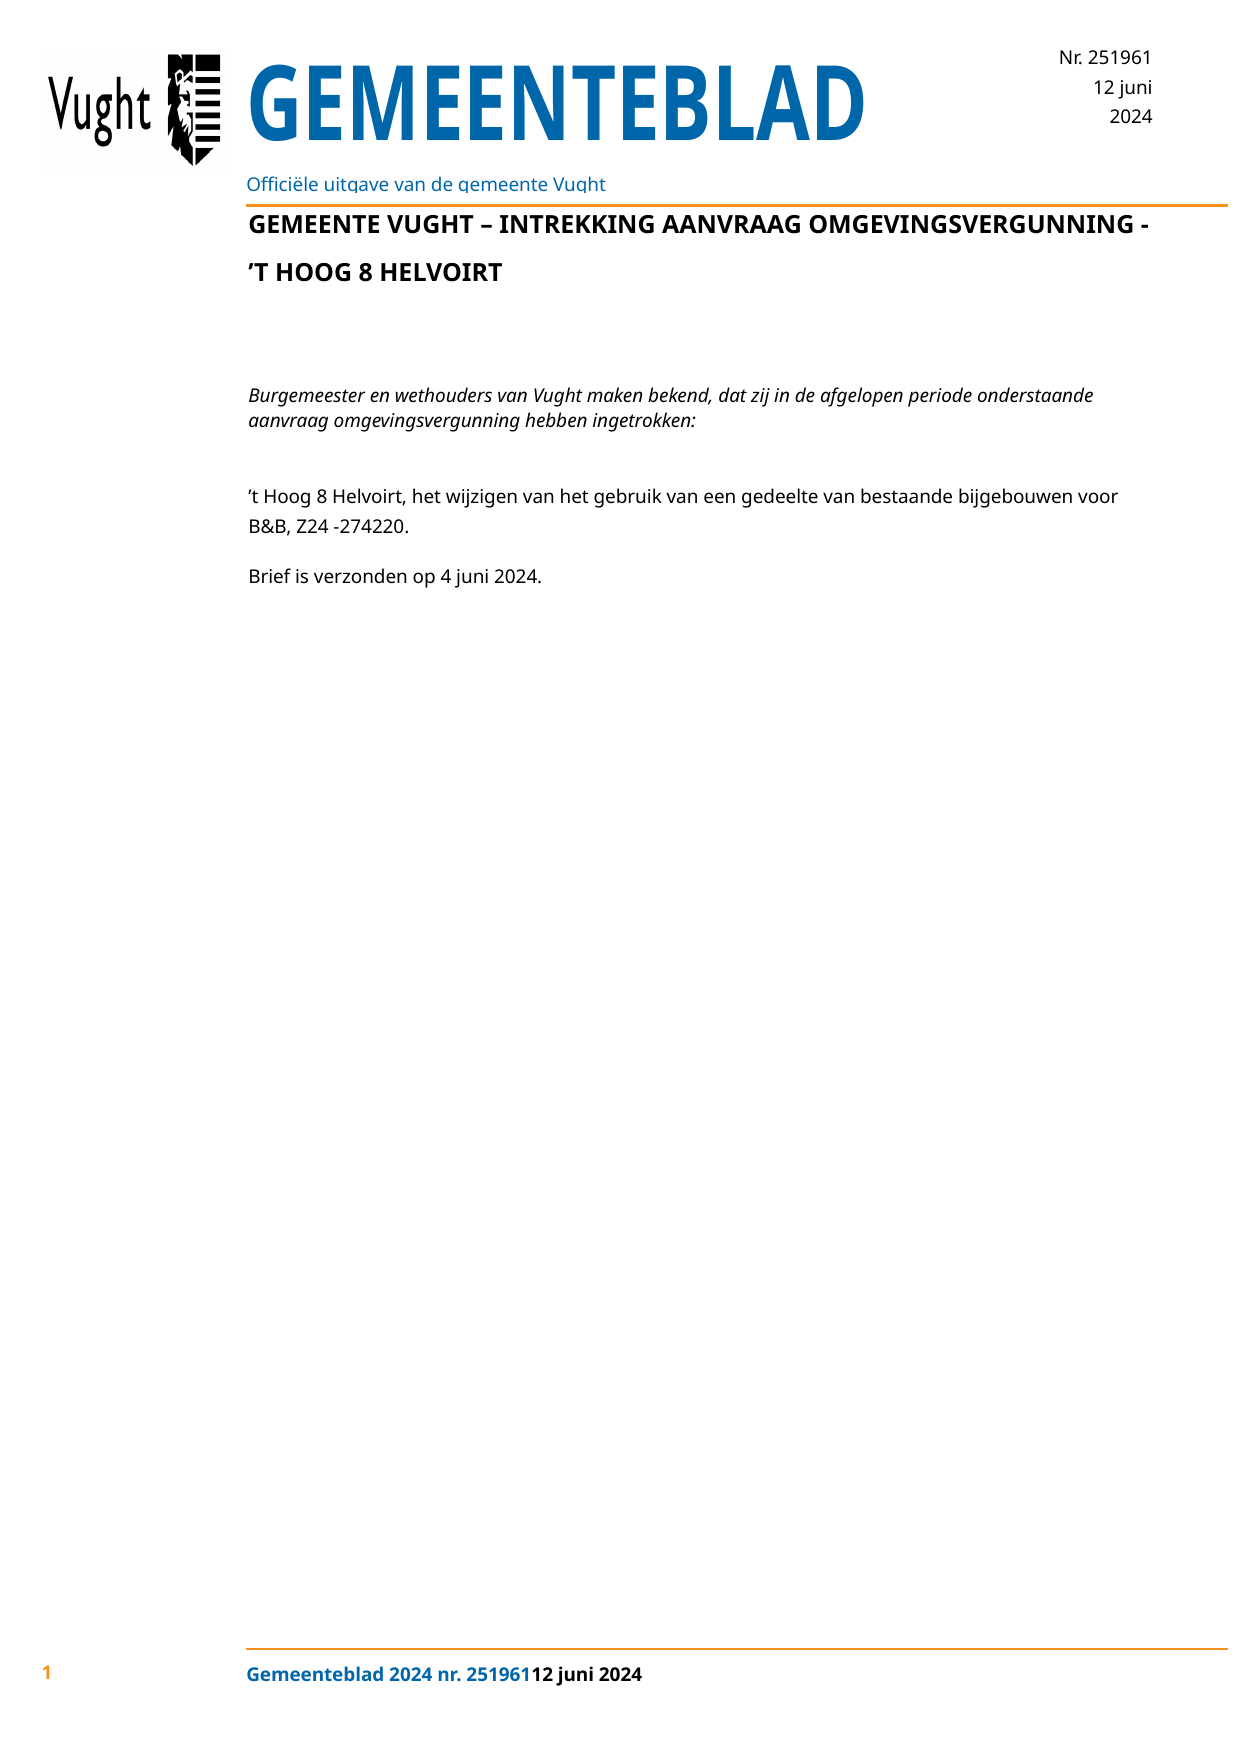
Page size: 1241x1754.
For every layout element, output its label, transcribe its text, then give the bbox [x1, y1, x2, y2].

text Burgemeester en wethouders van Vught maken bekend, dat zij in de afgelopen periode onderstaande aanvraag omgevingsvergunning hebben ingetrokken: [248, 382, 1152, 433]
text Brief is verzonden op 4 juni 2024. [248, 564, 1152, 589]
text ’t Hoog 8 Helvoirt, het wijzigen van het gebruik van een gedeelte van bestaande bijgebouwen voor B&B, Z24 -274220. [248, 484, 1152, 539]
text GEMEENTE VUGHT – INTREKKING AANVRAAG OMGEVINGSVERGUNNING - ’T HOOG 8 HELVOIRT [248, 207, 1152, 288]
picture [41, 47, 231, 172]
